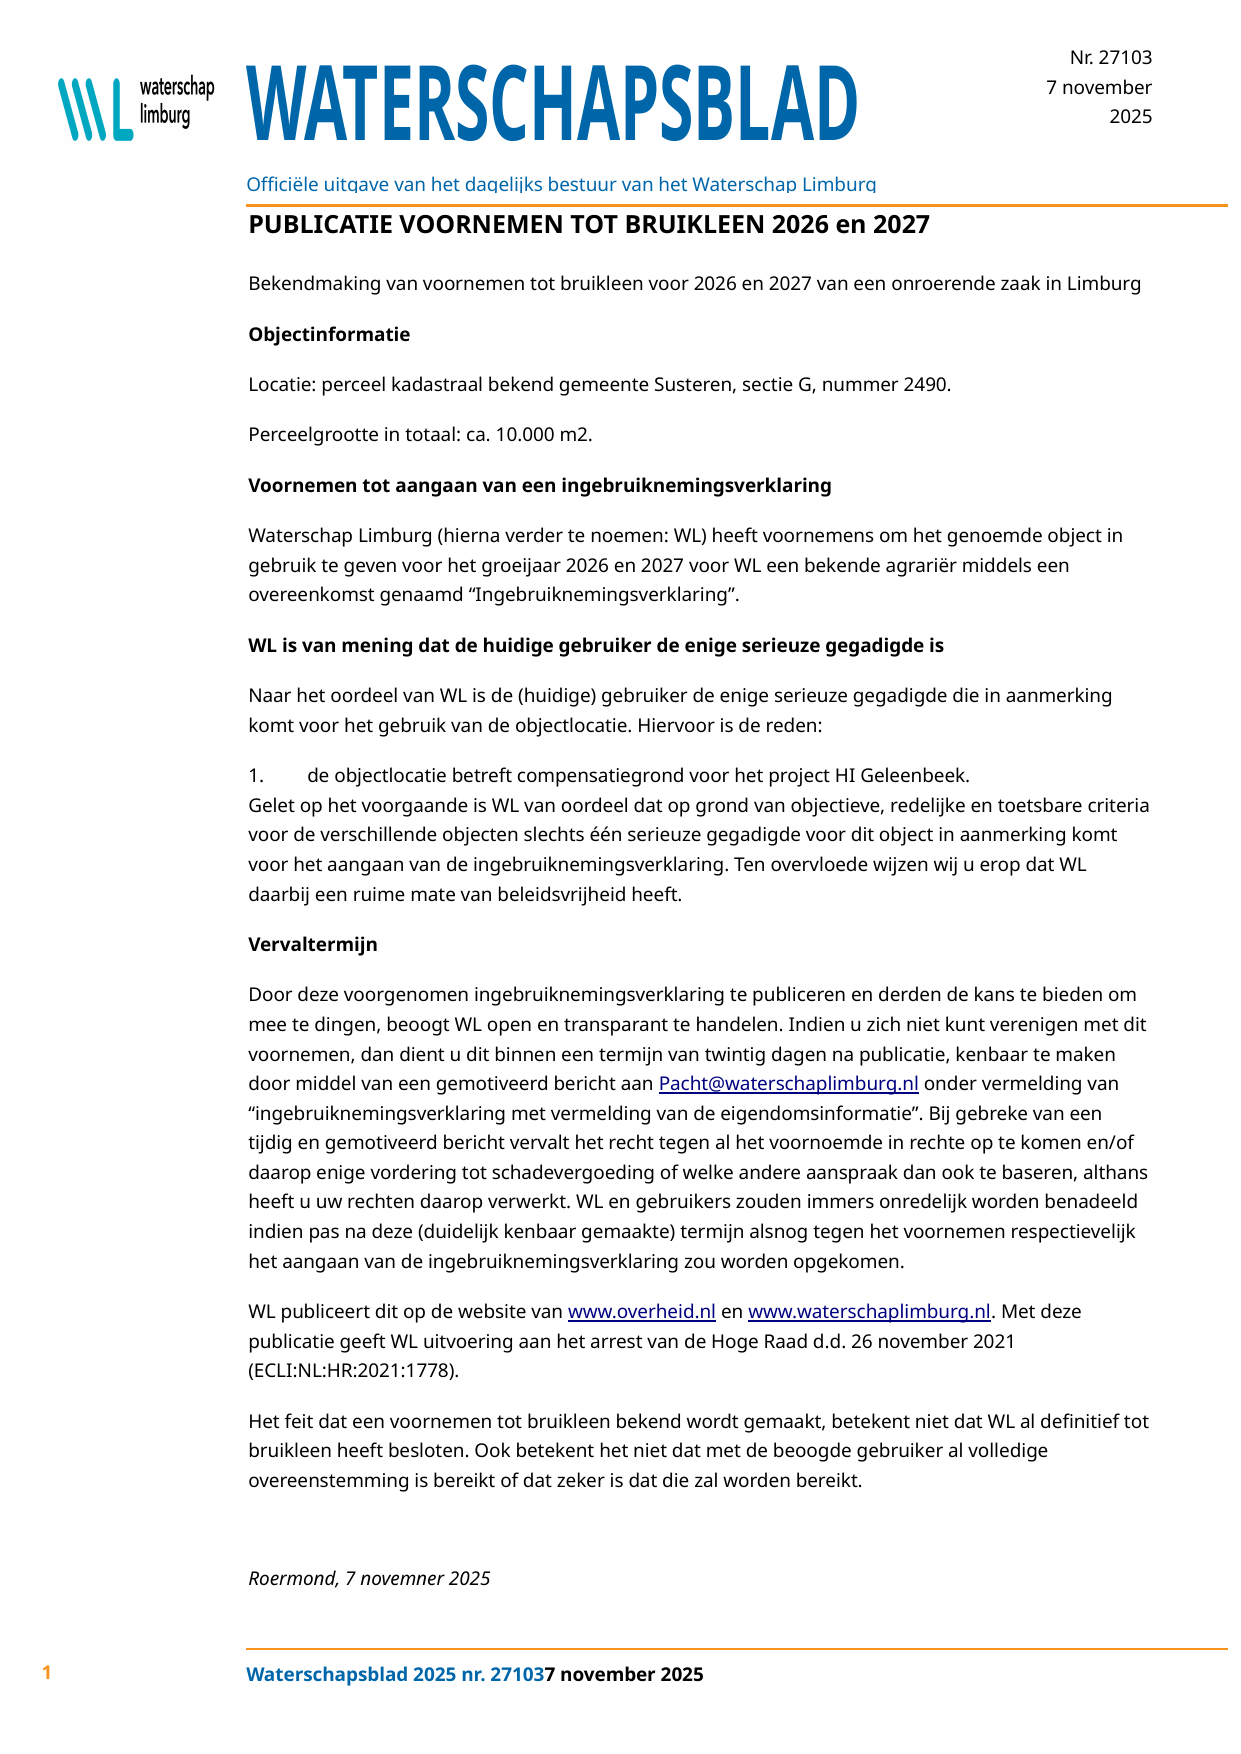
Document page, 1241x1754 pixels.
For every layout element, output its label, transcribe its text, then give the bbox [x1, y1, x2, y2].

list de objectlocatie betreft compensatiegrond voor het project HI Geleenbeek. [248, 762, 1152, 788]
text Roermond, 7 novemner 2025 [248, 1565, 1152, 1591]
text Voornemen tot aangaan van een ingebruiknemingsverklaring [248, 472, 1152, 498]
text Waterschap Limburg (hierna verder te noemen: WL) heeft voornemens om het genoemde object in gebruik te geven voor het groeijaar 2026 en 2027 voor WL een bekende agrariër middels een overeenkomst genaamd “Ingebruiknemingsverklaring”. [248, 522, 1152, 607]
text Objectinformatie [248, 321, 1152, 346]
text Het feit dat een voornemen tot bruikleen bekend wordt gemaakt, betekent niet dat WL al definitief tot bruikleen heeft besloten. Ook betekent het niet dat met de beoogde gebruiker al volledige overeenstemming is bereikt of dat zeker is dat die zal worden bereikt. [248, 1408, 1152, 1493]
text Bekendmaking van voornemen tot bruikleen voor 2026 en 2027 van een onroerende zaak in Limburg [248, 270, 1152, 296]
text Door deze voorgenomen ingebruiknemingsverklaring te publiceren en derden de kans te bieden om mee te dingen, beoogt WL open en transparant te handelen. Indien u zich niet kunt verenigen met dit voornemen, dan dient u dit binnen een termijn van twintig dagen na publicatie, kenbaar te maken door middel van een gemotiveerd bericht aan Pacht@waterschaplimburg.nl onder vermelding van “ingebruiknemingsverklaring met vermelding van de eigendomsinformatie”. Bij gebreke van een tijdig en gemotiveerd bericht vervalt het recht tegen al het voornoemde in rechte op te komen en/of daarop enige vordering tot schadevergoeding of welke andere aanspraak dan ook te baseren, althans heeft u uw rechten daarop verwerkt. WL en gebruikers zouden immers onredelijk worden benadeeld indien pas na deze (duidelijk kenbaar gemaakte) termijn alsnog tegen het voornemen respectievelijk het aangaan van de ingebruiknemingsverklaring zou worden opgekomen. [248, 982, 1152, 1273]
text WL publiceert dit op de website van www.overheid.nl en www.waterschaplimburg.nl. Met deze publicatie geeft WL uitvoering aan het arrest van de Hoge Raad d.d. 26 november 2021 (ECLI:NL:HR:2021:1778). [248, 1298, 1152, 1383]
picture [41, 47, 231, 172]
text Vervaltermijn [248, 931, 1152, 957]
text Naar het oordeel van WL is de (huidige) gebruiker de enige serieuze gegadigde die in aanmerking komt voor het gebruik van de objectlocatie. Hiervoor is de reden: [248, 682, 1152, 738]
text WL is van mening dat de huidige gebruiker de enige serieuze gegadigde is [248, 632, 1152, 658]
text Locatie: perceel kadastraal bekend gemeente Susteren, sectie G, nummer 2490. [248, 371, 1152, 397]
text Perceelgrootte in totaal: ca. 10.000 m2. [248, 422, 1152, 447]
text PUBLICATIE VOORNEMEN TOT BRUIKLEEN 2026 en 2027 [248, 207, 1152, 241]
text Gelet op het voorgaande is WL van oordeel dat op grond van objectieve, redelijke en toetsbare criteria voor de verschillende objecten slechts één serieuze gegadigde voor dit object in aanmerking komt voor het aangaan van de ingebruiknemingsverklaring. Ten overvloede wijzen wij u erop dat WL daarbij een ruime mate van beleidsvrijheid heeft. [248, 792, 1152, 906]
